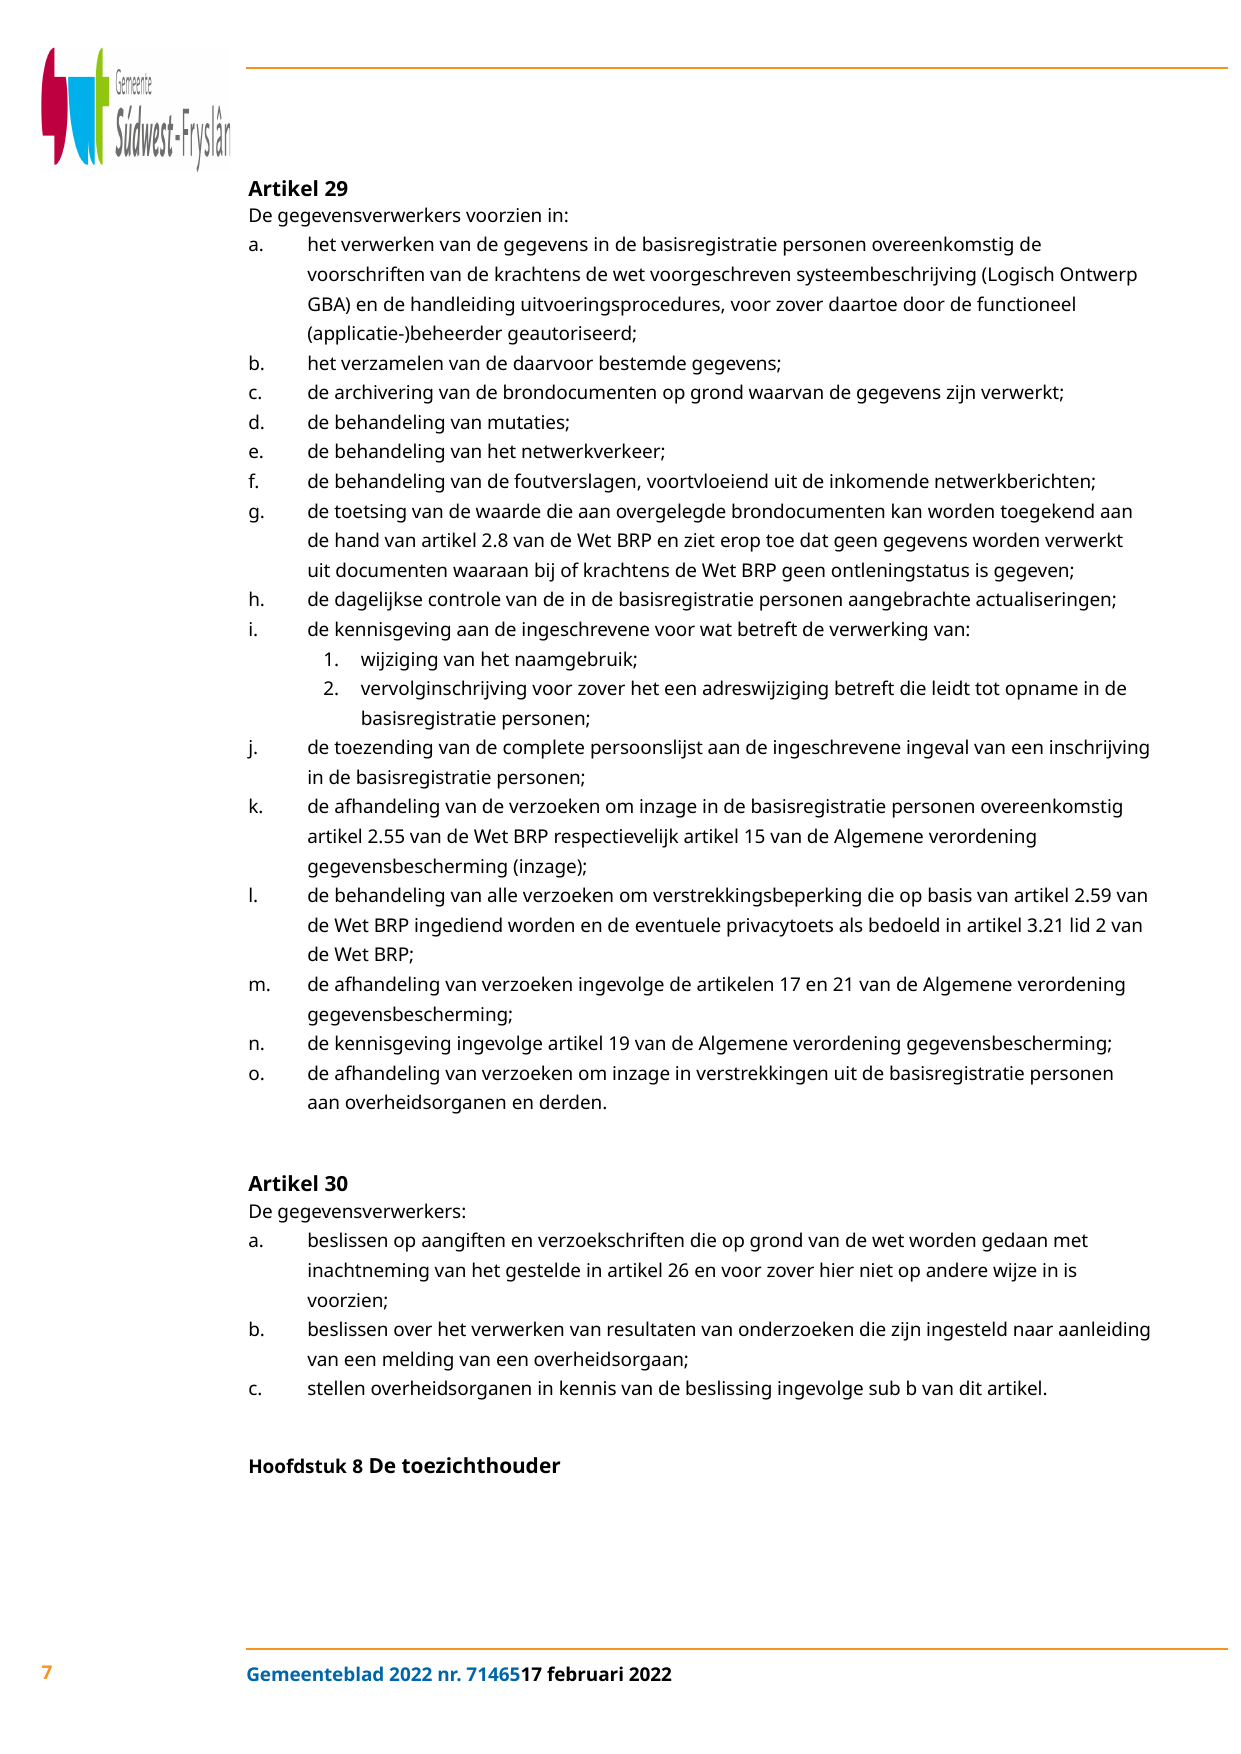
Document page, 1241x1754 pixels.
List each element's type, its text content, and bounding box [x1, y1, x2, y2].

list de archivering van de brondocumenten op grond waarvan de gegevens zijn verwerkt; [248, 379, 1152, 405]
list beslissen over het verwerken van resultaten van onderzoeken die zijn ingesteld naar aanleiding van een melding van een overheidsorgaan; [248, 1316, 1152, 1372]
list de behandeling van het netwerkverkeer; [248, 439, 1152, 464]
list de toezending van de complete persoonslijst aan de ingeschrevene ingeval van een inschrijving in de basisregistratie personen; [248, 734, 1152, 790]
list stellen overheidsorganen in kennis van de beslissing ingevolge sub b van dit artikel. [248, 1376, 1152, 1401]
list de dagelijkse controle van de in de basisregistratie personen aangebrachte actualiseringen; [248, 587, 1152, 612]
list het verzamelen van de daarvoor bestemde gegevens; [248, 350, 1152, 376]
text Artikel 29 [248, 174, 1152, 202]
list de behandeling van alle verzoeken om verstrekkingsbeperking die op basis van artikel 2.59 van de Wet BRP ingediend worden en de eventuele privacytoets als bedoeld in artikel 3.21 lid 2 van de Wet BRP; [248, 882, 1152, 967]
text Hoofdstuk 8 De toezichthouder [248, 1451, 1152, 1479]
list de kennisgeving aan de ingeschrevene voor wat betreft de verwerking van: [248, 616, 1152, 642]
list de behandeling van mutaties; [248, 409, 1152, 435]
list de behandeling van de foutverslagen, voortvloeiend uit de inkomende netwerkberichten; [248, 468, 1152, 494]
text De gegevensverwerkers: [248, 1198, 1152, 1224]
list de kennisgeving ingevolge artikel 19 van de Algemene verordening gegevensbescherming; [248, 1030, 1152, 1056]
list wijziging van het naamgebruik; [323, 646, 1152, 672]
text Artikel 30 [248, 1169, 1152, 1198]
list de afhandeling van verzoeken om inzage in verstrekkingen uit de basisregistratie personen aan overheidsorganen en derden. [248, 1060, 1152, 1115]
list beslissen op aangiften en verzoekschriften die op grond van de wet worden gedaan met inachtneming van het gestelde in artikel 26 en voor zover hier niet op andere wijze in is voorzien; [248, 1228, 1152, 1312]
list de toetsing van de waarde die aan overgelegde brondocumenten kan worden toegekend aan de hand van artikel 2.8 van de Wet BRP en ziet erop toe dat geen gegevens worden verwerkt uit documenten waaraan bij of krachtens de Wet BRP geen ontleningstatus is gegeven; [248, 498, 1152, 583]
list vervolginschrijving voor zover het een adreswijziging betreft die leidt tot opname in de basisregistratie personen; [323, 675, 1152, 731]
text De gegevensverwerkers voorzien in: [248, 202, 1152, 228]
list de afhandeling van verzoeken ingevolge de artikelen 17 en 21 van de Algemene verordening gegevensbescherming; [248, 971, 1152, 1027]
picture [41, 47, 231, 172]
list de afhandeling van de verzoeken om inzage in de basisregistratie personen overeenkomstig artikel 2.55 van de Wet BRP respectievelijk artikel 15 van de Algemene verordening gegevensbescherming (inzage); [248, 794, 1152, 879]
list het verwerken van de gegevens in de basisregistratie personen overeenkomstig de voorschriften van de krachtens de wet voorgeschreven systeembeschrijving (Logisch Ontwerp GBA) en de handleiding uitvoeringsprocedures, voor zover daartoe door de functioneel (applicatie-)beheerder geautoriseerd; [248, 232, 1152, 346]
